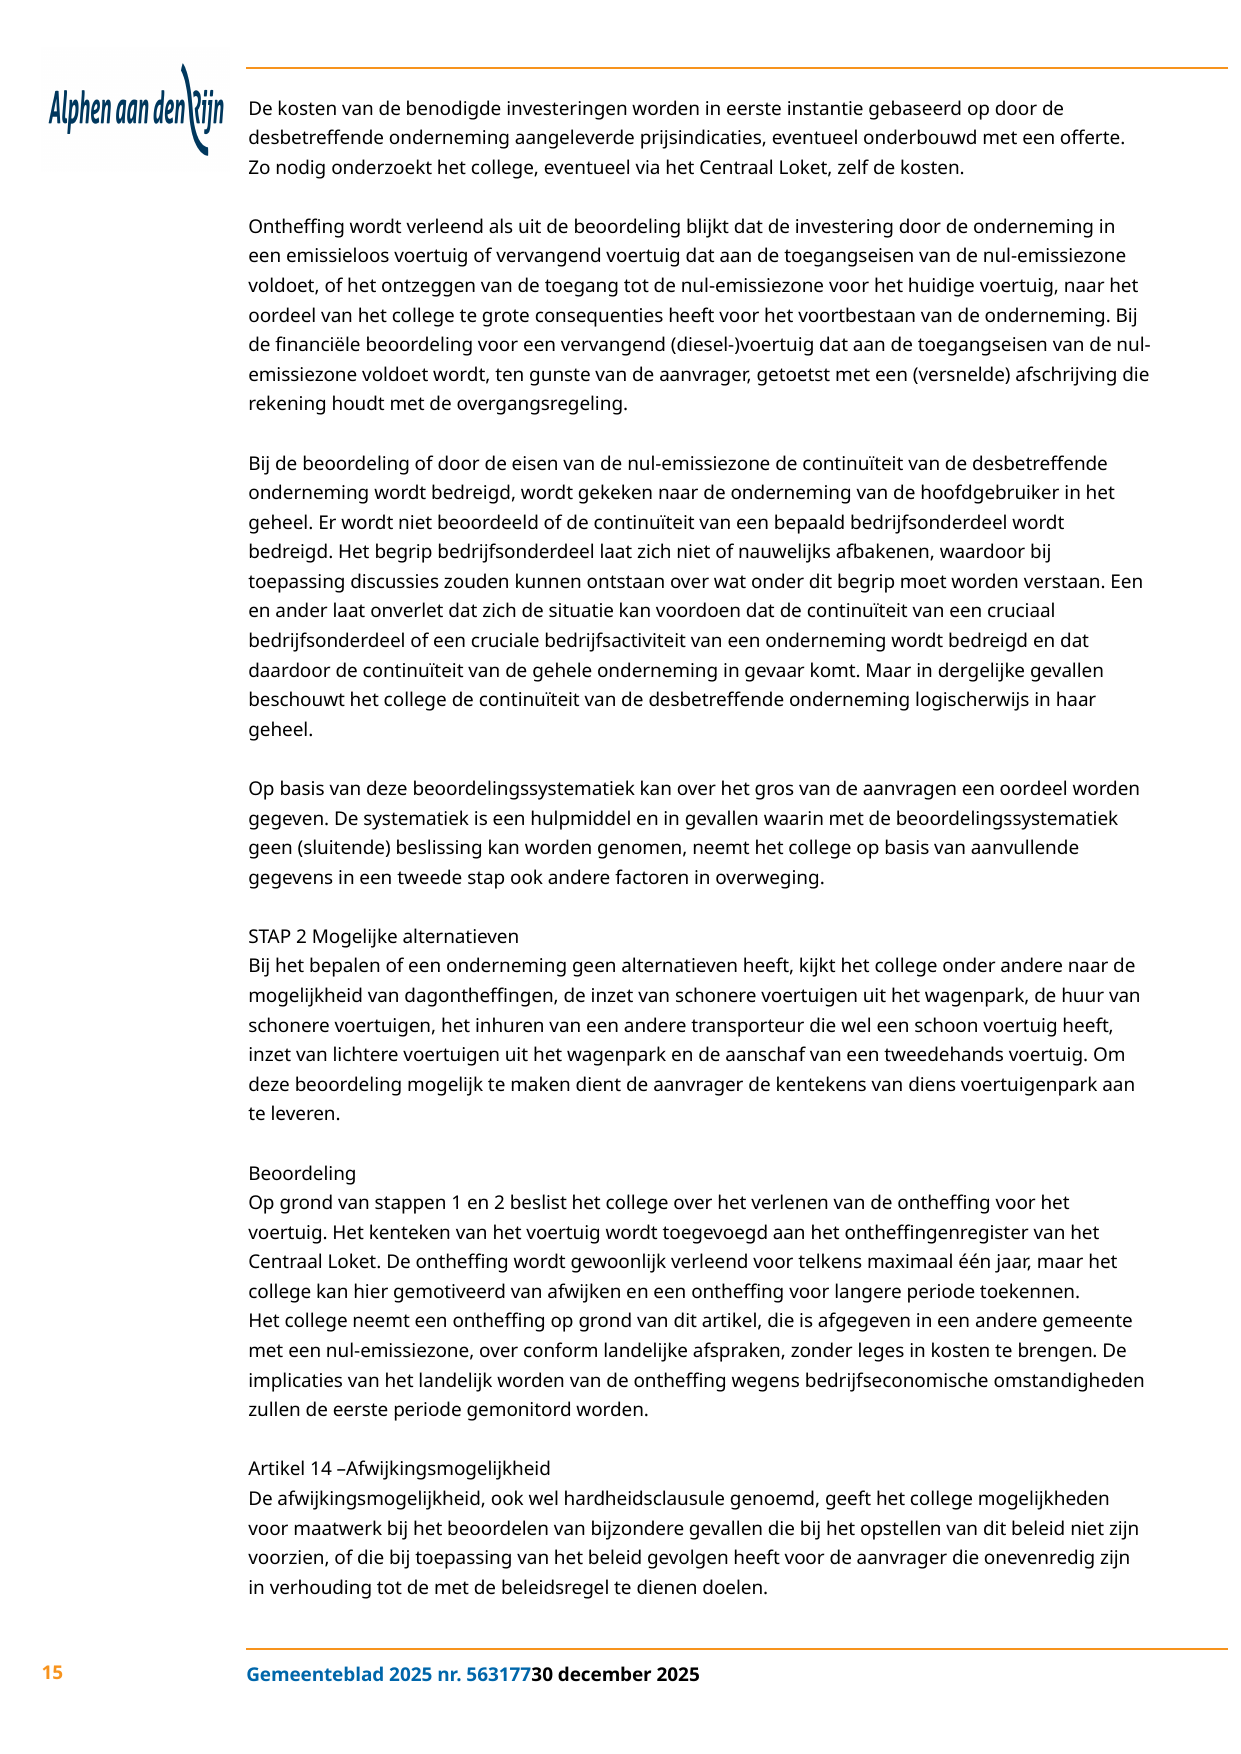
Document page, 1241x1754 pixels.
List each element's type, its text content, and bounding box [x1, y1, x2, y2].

text Op grond van stappen 1 en 2 beslist het college over het verlenen van de ontheffing voor het voertuig. Het kenteken van het voertuig wordt toegevoegd aan het ontheffingenregister van het Centraal Loket. De ontheffing wordt gewoonlijk verleend voor telkens maximaal één jaar, maar het college kan hier gemotiveerd van afwijken en een ontheffing voor langere periode toekennen. [248, 1189, 1152, 1304]
text Bij het bepalen of een onderneming geen alternatieven heeft, kijkt het college onder andere naar de mogelijkheid van dagontheffingen, de inzet van schonere voertuigen uit het wagenpark, de huur van schonere voertuigen, het inhuren van een andere transporteur die wel een schoon voertuig heeft, inzet van lichtere voertuigen uit het wagenpark en de aanschaf van een tweedehands voertuig. Om deze beoordeling mogelijk te maken dient de aanvrager de kentekens van diens voertuigenpark aan te leveren. [248, 953, 1152, 1126]
text Op basis van deze beoordelingssystematiek kan over het gros van de aanvragen een oordeel worden gegeven. De systematiek is een hulpmiddel en in gevallen waarin met de beoordelingssystematiek geen (sluitende) beslissing kan worden genomen, neemt het college op basis van aanvullende gegevens in een tweede stap ook andere factoren in overweging. [248, 775, 1152, 890]
text Beoordeling [248, 1160, 1152, 1186]
text De afwijkingsmogelijkheid, ook wel hardheidsclausule genoemd, geeft het college mogelijkheden voor maatwerk bij het beoordelen van bijzondere gevallen die bij het opstellen van dit beleid niet zijn voorzien, of die bij toepassing van het beleid gevolgen heeft voor de aanvrager die onevenredig zijn in verhouding tot de met de beleidsregel te dienen doelen. [248, 1485, 1152, 1600]
text Ontheffing wordt verleend als uit de beoordeling blijkt dat de investering door de onderneming in een emissieloos voertuig of vervangend voertuig dat aan de toegangseisen van de nul-emissiezone voldoet, of het ontzeggen van de toegang tot de nul-emissiezone voor het huidige voertuig, naar het oordeel van het college te grote consequenties heeft voor het voortbestaan van de onderneming. Bij de financiële beoordeling voor een vervangend (diesel-)voertuig dat aan de toegangseisen van de nul-emissiezone voldoet wordt, ten gunste van de aanvrager, getoetst met een (versnelde) afschrijving die rekening houdt met de overgangsregeling. [248, 213, 1152, 416]
text Artikel 14 –Afwijkingsmogelijkheid [248, 1456, 1152, 1481]
picture [41, 47, 231, 172]
text Het college neemt een ontheffing op grond van dit artikel, die is afgegeven in een andere gemeente met een nul-emissiezone, over conform landelijke afspraken, zonder leges in kosten te brengen. De implicaties van het landelijk worden van de ontheffing wegens bedrijfseconomische omstandigheden zullen de eerste periode gemonitord worden. [248, 1308, 1152, 1422]
text STAP 2 Mogelijke alternatieven [248, 923, 1152, 949]
text De kosten van de benodigde investeringen worden in eerste instantie gebaseerd op door de desbetreffende onderneming aangeleverde prijsindicaties, eventueel onderbouwd met een offerte. Zo nodig onderzoekt het college, eventueel via het Centraal Loket, zelf de kosten. [248, 95, 1152, 180]
text Bij de beoordeling of door de eisen van de nul-emissiezone de continuïteit van de desbetreffende onderneming wordt bedreigd, wordt gekeken naar de onderneming van de hoofdgebruiker in het geheel. Er wordt niet beoordeeld of de continuïteit van een bepaald bedrijfsonderdeel wordt bedreigd. Het begrip bedrijfsonderdeel laat zich niet of nauwelijks afbakenen, waardoor bij toepassing discussies zouden kunnen ontstaan over wat onder dit begrip moet worden verstaan. Een en ander laat onverlet dat zich de situatie kan voordoen dat de continuïteit van een cruciaal bedrijfsonderdeel of een cruciale bedrijfsactiviteit van een onderneming wordt bedreigd en dat daardoor de continuïteit van de gehele onderneming in gevaar komt. Maar in dergelijke gevallen beschouwt het college de continuïteit van de desbetreffende onderneming logischerwijs in haar geheel. [248, 450, 1152, 742]
